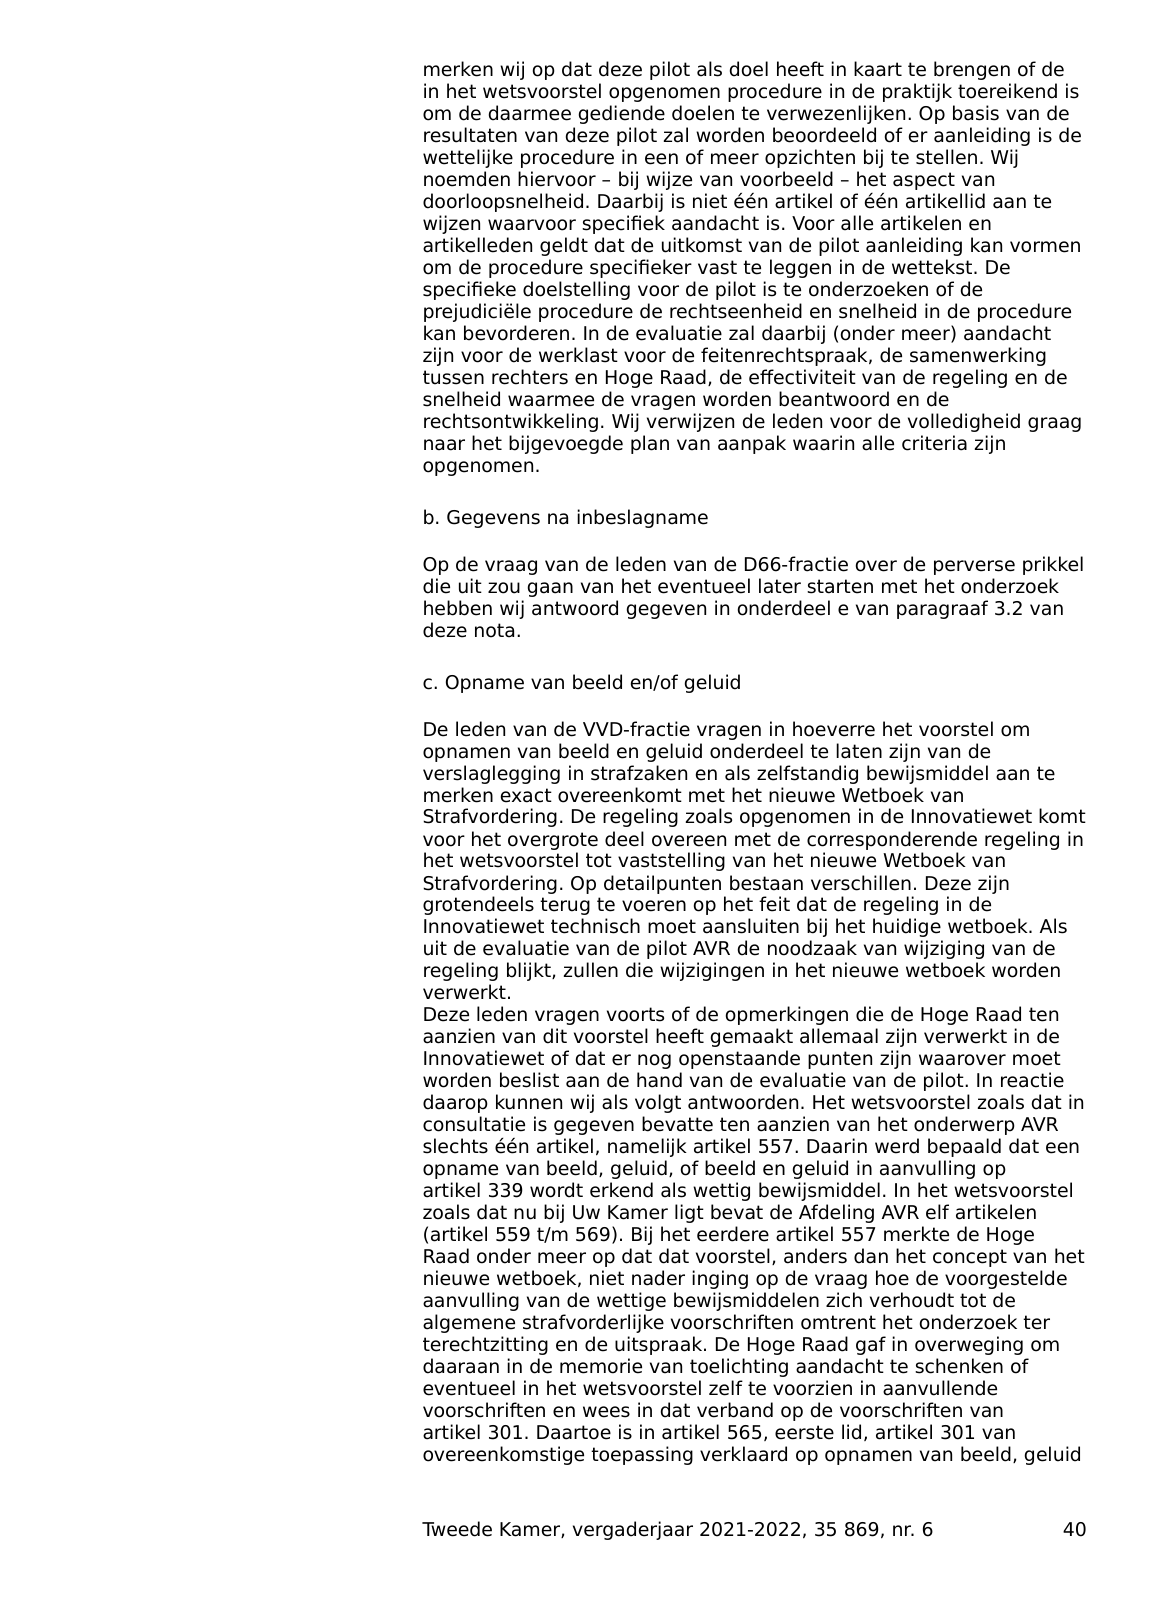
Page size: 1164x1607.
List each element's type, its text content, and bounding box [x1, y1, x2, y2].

text Op de vraag van de leden van de D66-fractie over de perverse prikkel die uit zou gaan van het eventueel later starten met het onderzoek hebben wij antwoord gegeven in onderdeel e van paragraaf 3.2 van deze nota. [422, 554, 1087, 642]
text merken wij op dat deze pilot als doel heeft in kaart te brengen of de in het wetsvoorstel opgenomen procedure in de praktijk toereikend is om de daarmee gediende doelen te verwezenlijken. Op basis van de resultaten van deze pilot zal worden beoordeeld of er aanleiding is de wettelijke procedure in een of meer opzichten bij te stellen. Wij noemden hiervoor – bij wijze van voorbeeld – het aspect van doorloopsnelheid. Daarbij is niet één artikel of één artikellid aan te wijzen waarvoor specifiek aandacht is. Voor alle artikelen en artikelleden geldt dat de uitkomst van de pilot aanleiding kan vormen om de procedure specifieker vast te leggen in de wettekst. De specifieke doelstelling voor de pilot is te onderzoeken of de prejudiciële procedure de rechtseenheid en snelheid in de procedure kan bevorderen. In de evaluatie zal daarbij (onder meer) aandacht zijn voor de werklast voor de feitenrechtspraak, de samenwerking tussen rechters en Hoge Raad, de effectiviteit van de regeling en de snelheid waarmee de vragen worden beantwoord en de rechtsontwikkeling. Wij verwijzen de leden voor de volledigheid graag naar het bijgevoegde plan van aanpak waarin alle criteria zijn opgenomen. [422, 59, 1087, 477]
text De leden van de VVD-fractie vragen in hoeverre het voorstel om opnamen van beeld en geluid onderdeel te laten zijn van de verslaglegging in strafzaken en als zelfstandig bewijsmiddel aan te merken exact overeenkomt met het nieuwe Wetboek van Strafvordering. De regeling zoals opgenomen in de Innovatiewet komt voor het overgrote deel overeen met de corresponderende regeling in het wetsvoorstel tot vaststelling van het nieuwe Wetboek van Strafvordering. Op detailpunten bestaan verschillen. Deze zijn grotendeels terug te voeren op het feit dat de regeling in de Innovatiewet technisch moet aansluiten bij het huidige wetboek. Als uit de evaluatie van de pilot AVR de noodzaak van wijziging van de regeling blijkt, zullen die wijzigingen in het nieuwe wetboek worden verwerkt. [422, 718, 1087, 1004]
text Deze leden vragen voorts of de opmerkingen die de Hoge Raad ten aanzien van dit voorstel heeft gemaakt allemaal zijn verwerkt in de Innovatiewet of dat er nog openstaande punten zijn waarover moet worden beslist aan de hand van de evaluatie van de pilot. In reactie daarop kunnen wij als volgt antwoorden. Het wetsvoorstel zoals dat in consultatie is gegeven bevatte ten aanzien van het onderwerp AVR slechts één artikel, namelijk artikel 557. Daarin werd bepaald dat een opname van beeld, geluid, of beeld en geluid in aanvulling op artikel 339 wordt erkend als wettig bewijsmiddel. In het wetsvoorstel zoals dat nu bij Uw Kamer ligt bevat de Afdeling AVR elf artikelen (artikel 559 t/m 569). Bij het eerdere artikel 557 merkte de Hoge Raad onder meer op dat dat voorstel, anders dan het concept van het nieuwe wetboek, niet nader inging op de vraag hoe de voorgestelde aanvulling van de wettige bewijsmiddelen zich verhoudt tot de algemene strafvorderlijke voorschriften omtrent het onderzoek ter terechtzitting en de uitspraak. De Hoge Raad gaf in overweging om daaraan in de memorie van toelichting aandacht te schenken of eventueel in het wetsvoorstel zelf te voorzien in aanvullende voorschriften en wees in dat verband op de voorschriften van artikel 301. Daartoe is in artikel 565, eerste lid, artikel 301 van overeenkomstige toepassing verklaard op opnamen van beeld, geluid [422, 1004, 1087, 1466]
subtitle c. Opname van beeld en/of geluid [422, 672, 1087, 693]
subtitle b. Gegevens na inbeslagname [422, 507, 1087, 529]
